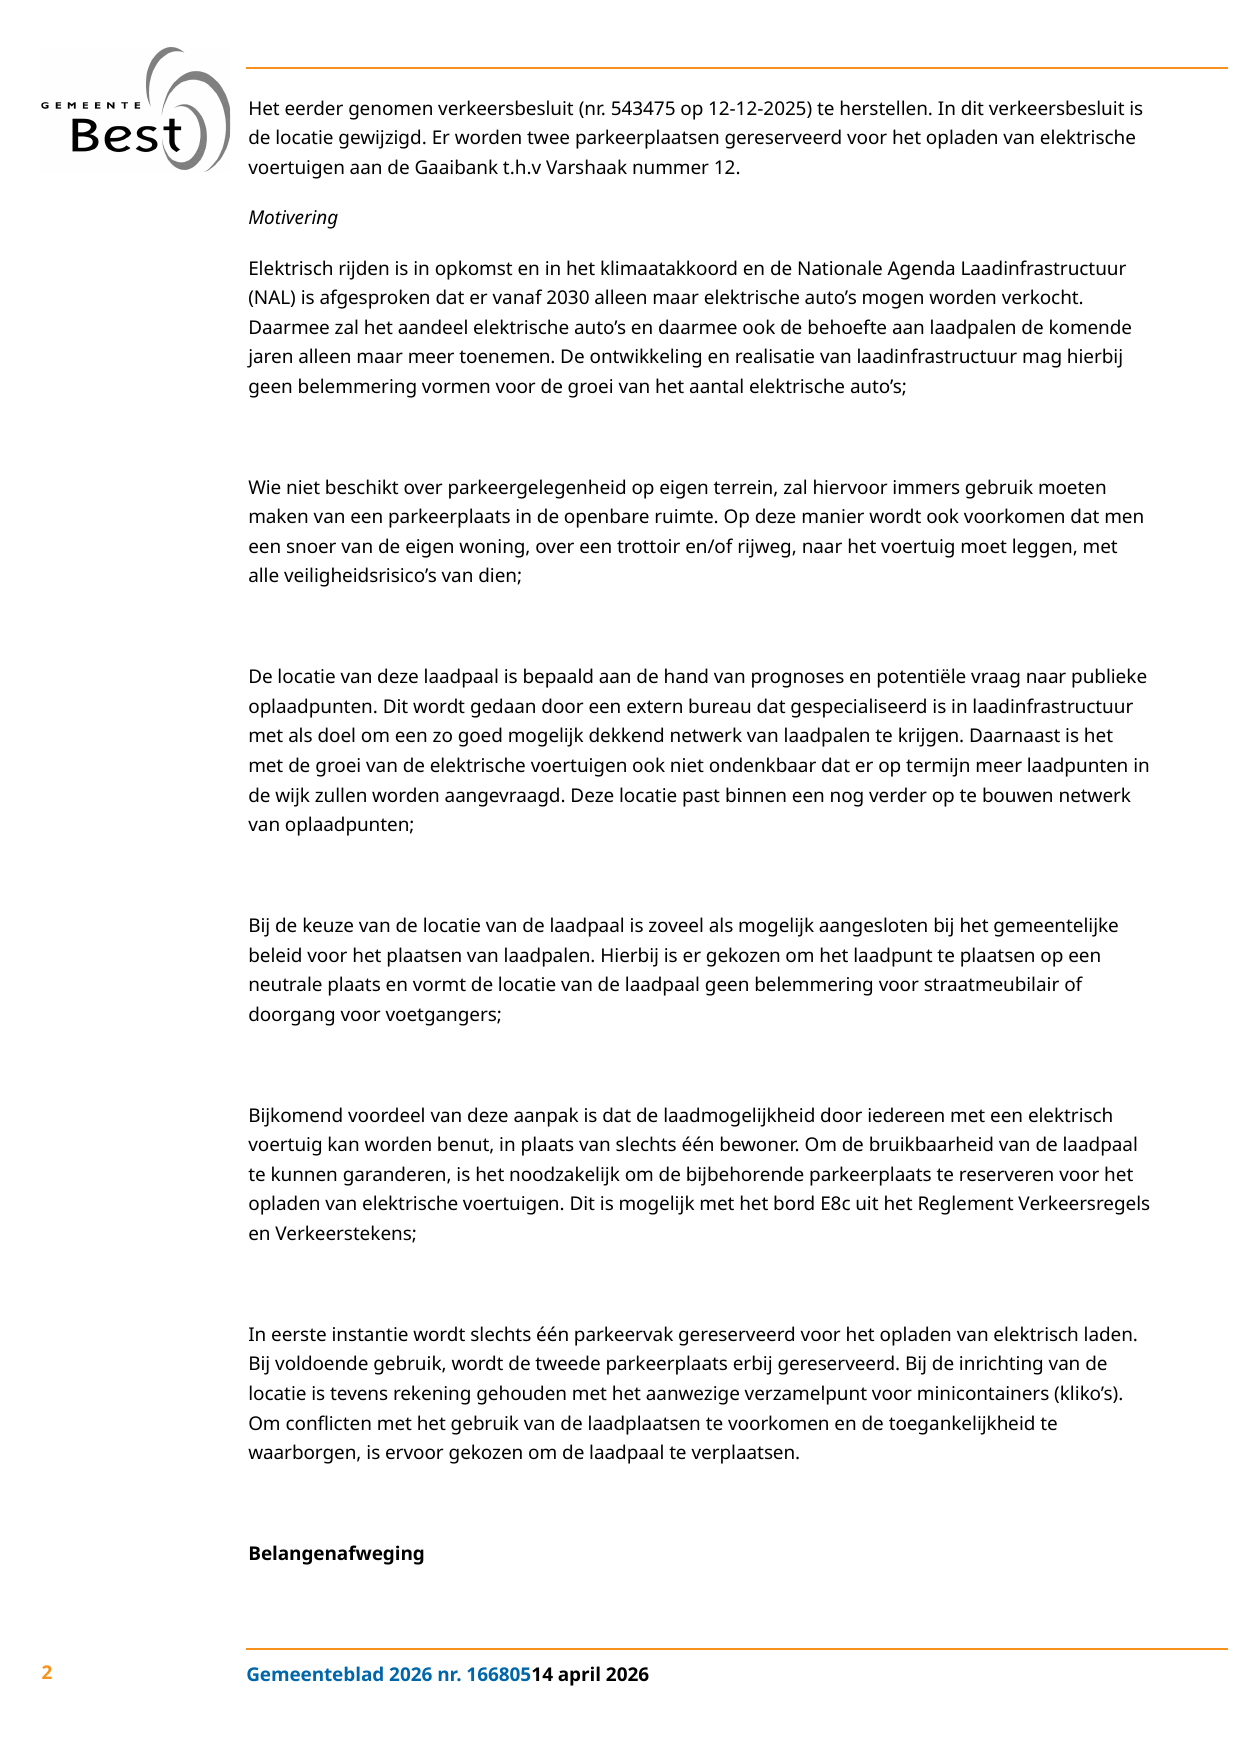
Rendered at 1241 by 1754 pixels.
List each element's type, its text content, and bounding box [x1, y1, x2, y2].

text De locatie van deze laadpaal is bepaald aan de hand van prognoses en potentiële vraag naar publieke oplaadpunten. Dit wordt gedaan door een extern bureau dat gespecialiseerd is in laadinfrastructuur met als doel om een zo goed mogelijk dekkend netwerk van laadpalen te krijgen. Daarnaast is het met de groei van de elektrische voertuigen ook niet ondenkbaar dat er op termijn meer laadpunten in de wijk zullen worden aangevraagd. Deze locatie past binnen een nog verder op te bouwen netwerk van oplaadpunten; [248, 663, 1152, 837]
picture [41, 47, 231, 172]
text Belangenafweging [248, 1540, 1152, 1566]
text Elektrisch rijden is in opkomst en in het klimaatakkoord en de Nationale Agenda Laadinfrastructuur (NAL) is afgesproken dat er vanaf 2030 alleen maar elektrische auto’s mogen worden verkocht. Daarmee zal het aandeel elektrische auto’s en daarmee ook de behoefte aan laadpalen de komende jaren alleen maar meer toenemen. De ontwikkeling en realisatie van laadinfrastructuur mag hierbij geen belemmering vormen voor de groei van het aantal elektrische auto’s; [248, 255, 1152, 399]
text Bijkomend voordeel van deze aanpak is dat de laadmogelijkheid door iedereen met een elektrisch voertuig kan worden benut, in plaats van slechts één bewoner. Om de bruikbaarheid van de laadpaal te kunnen garanderen, is het noodzakelijk om de bijbehorende parkeerplaats te reserveren voor het opladen van elektrische voertuigen. Dit is mogelijk met het bord E8c uit het Reglement Verkeersregels en Verkeerstekens; [248, 1102, 1152, 1246]
text Motivering [248, 204, 1152, 230]
text Bij de keuze van de locatie van de laadpaal is zoveel als mogelijk aangesloten bij het gemeentelijke beleid voor het plaatsen van laadpalen. Hierbij is er gekozen om het laadpunt te plaatsen op een neutrale plaats en vormt de locatie van de laadpaal geen belemmering voor straatmeubilair of doorgang voor voetgangers; [248, 912, 1152, 1027]
text Wie niet beschikt over parkeergelegenheid op eigen terrein, zal hiervoor immers gebruik moeten maken van een parkeerplaats in de openbare ruimte. Op deze manier wordt ook voorkomen dat men een snoer van de eigen woning, over een trottoir en/of rijweg, naar het voertuig moet leggen, met alle veiligheidsrisico’s van dien; [248, 474, 1152, 588]
text In eerste instantie wordt slechts één parkeervak gereserveerd voor het opladen van elektrisch laden. Bij voldoende gebruik, wordt de tweede parkeerplaats erbij gereserveerd. Bij de inrichting van de locatie is tevens rekening gehouden met het aanwezige verzamelpunt voor minicontainers (kliko’s). Om conflicten met het gebruik van de laadplaatsen te voorkomen en de toegankelijkheid te waarborgen, is ervoor gekozen om de laadpaal te verplaatsen. [248, 1321, 1152, 1465]
text Het eerder genomen verkeersbesluit (nr. 543475 op 12-12-2025) te herstellen. In dit verkeersbesluit is de locatie gewijzigd. Er worden twee parkeerplaatsen gereserveerd voor het opladen van elektrische voertuigen aan de Gaaibank t.h.v Varshaak nummer 12. [248, 95, 1152, 180]
